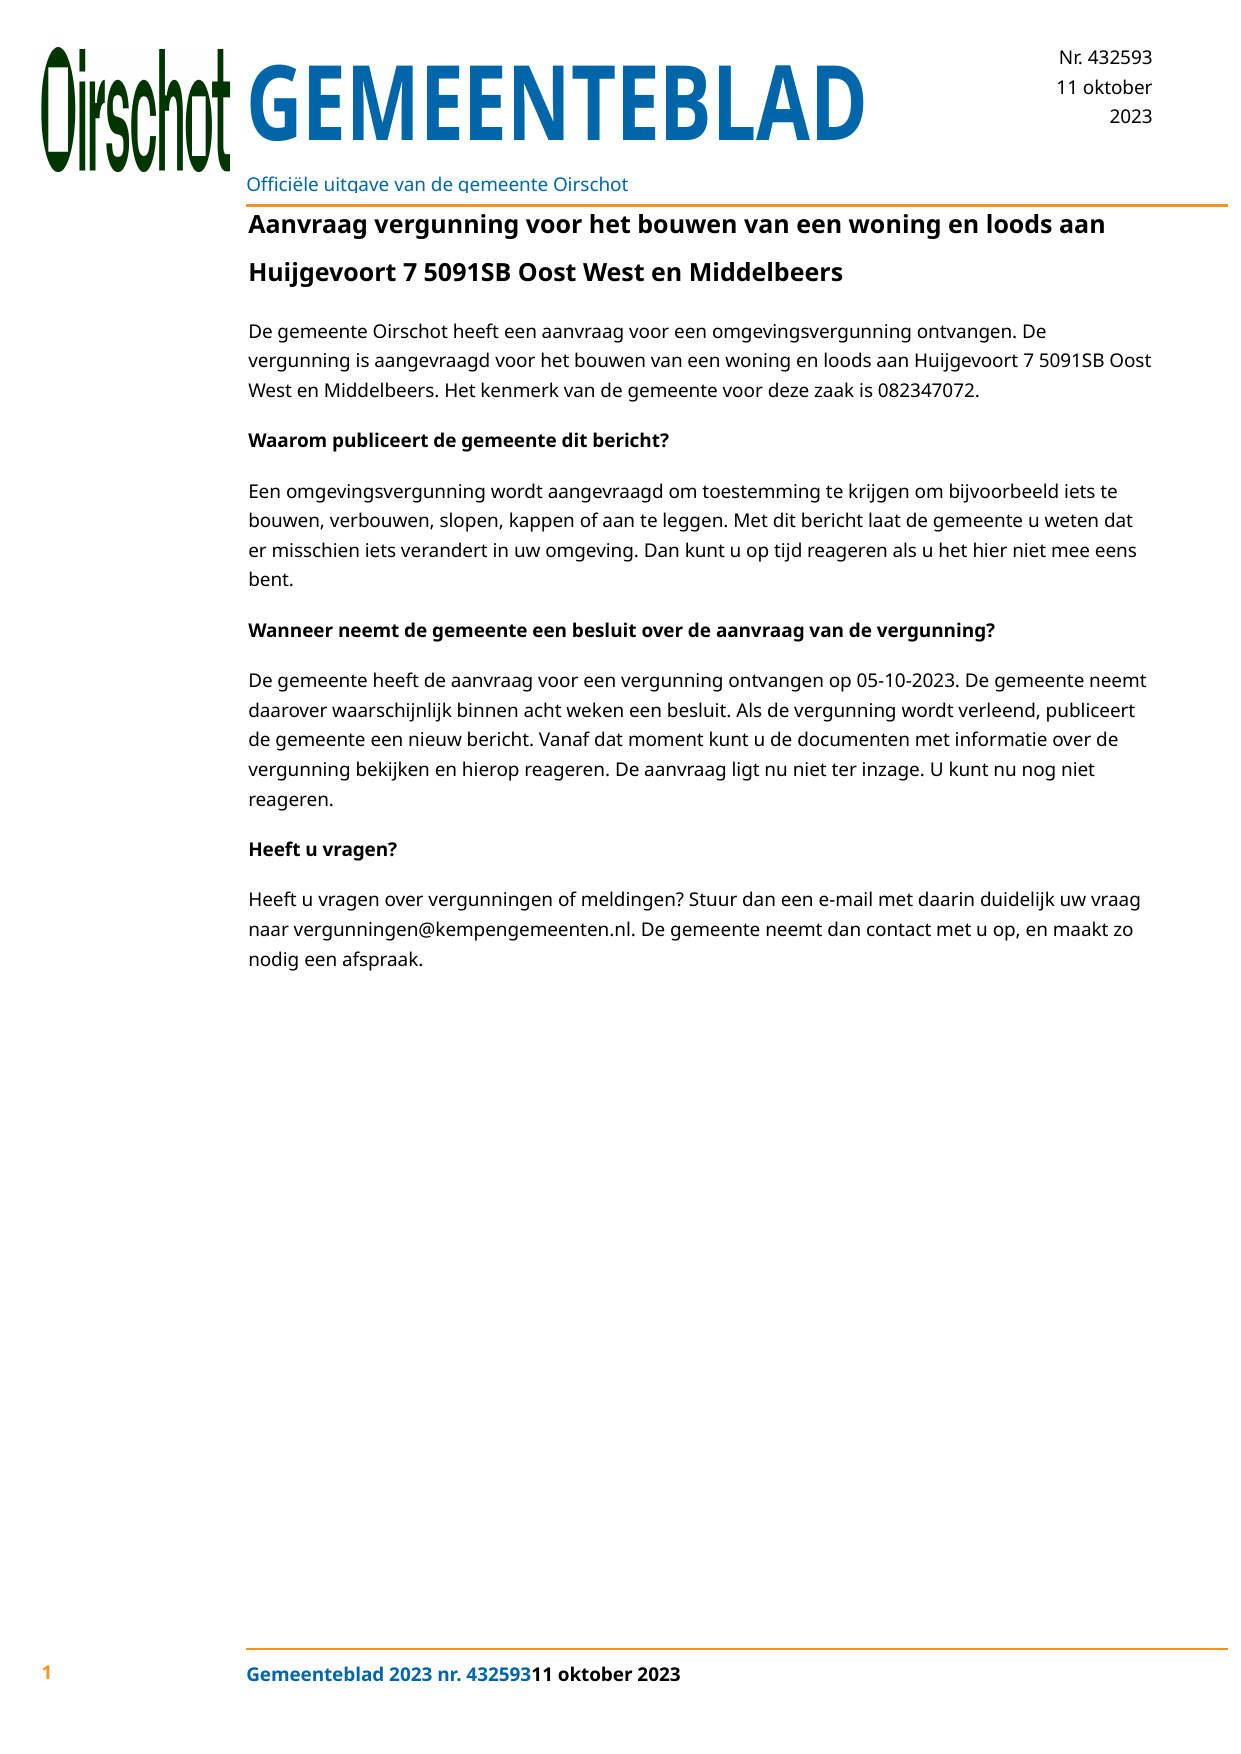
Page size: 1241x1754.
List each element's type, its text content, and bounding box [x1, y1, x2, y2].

text De gemeente heeft de aanvraag voor een vergunning ontvangen op 05-10-2023. De gemeente neemt daarover waarschijnlijk binnen acht weken een besluit. Als de vergunning wordt verleend, publiceert de gemeente een nieuw bericht. Vanaf dat moment kunt u de documenten met informatie over de vergunning bekijken en hierop reageren. De aanvraag ligt nu niet ter inzage. U kunt nu nog niet reageren. [248, 667, 1152, 812]
text Heeft u vragen over vergunningen of meldingen? Stuur dan een e-mail met daarin duidelijk uw vraag naar vergunningen@kempengemeenten.nl. De gemeente neemt dan contact met u op, en maakt zo nodig een afspraak. [248, 887, 1152, 972]
text Aanvraag vergunning voor het bouwen van een woning en loods aan Huijgevoort 7 5091SB Oost West en Middelbeers [248, 207, 1152, 288]
text Wanneer neemt de gemeente een besluit over de aanvraag van de vergunning? [248, 617, 1152, 643]
text De gemeente Oirschot heeft een aanvraag voor een omgevingsvergunning ontvangen. De vergunning is aangevraagd voor het bouwen van een woning en loods aan Huijgevoort 7 5091SB Oost West en Middelbeers. Het kenmerk van de gemeente voor deze zaak is 082347072. [248, 318, 1152, 403]
text Een omgevingsvergunning wordt aangevraagd om toestemming te krijgen om bijvoorbeeld iets te bouwen, verbouwen, slopen, kappen of aan te leggen. Met dit bericht laat de gemeente u weten dat er misschien iets verandert in uw omgeving. Dan kunt u op tijd reageren als u het hier niet mee eens bent. [248, 478, 1152, 592]
text Heeft u vragen? [248, 836, 1152, 862]
text Waarom publiceert de gemeente dit bericht? [248, 427, 1152, 453]
picture [41, 47, 231, 172]
